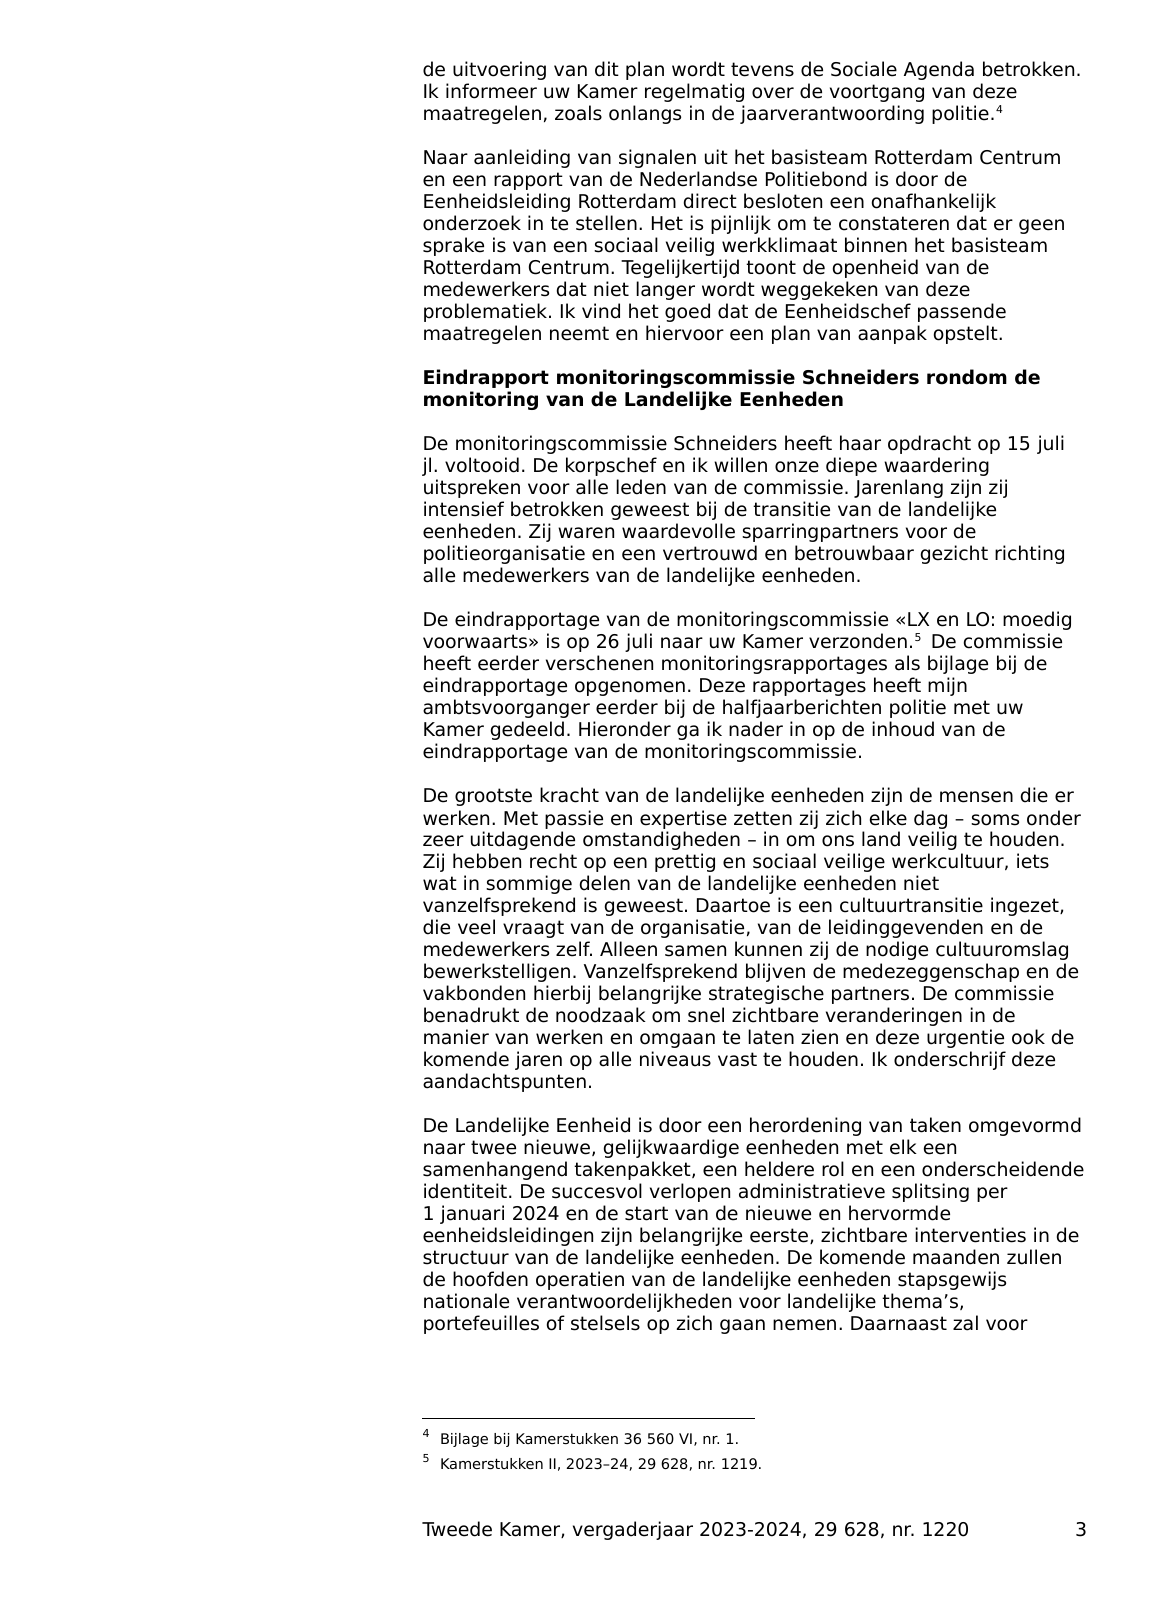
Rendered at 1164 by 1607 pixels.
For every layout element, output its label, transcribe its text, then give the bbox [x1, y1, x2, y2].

subtitle Eindrapport monitoringscommissie Schneiders rondom de monitoring van de Landelijke Eenheden [422, 367, 1087, 411]
text De monitoringscommissie Schneiders heeft haar opdracht op 15 juli jl. voltooid. De korpschef en ik willen onze diepe waardering uitspreken voor alle leden van de commissie. Jarenlang zijn zij intensief betrokken geweest bij de transitie van de landelijke eenheden. Zij waren waardevolle sparringpartners voor de politieorganisatie en een vertrouwd en betrouwbaar gezicht richting alle medewerkers van de landelijke eenheden. [422, 433, 1087, 587]
text de uitvoering van dit plan wordt tevens de Sociale Agenda betrokken. Ik informeer uw Kamer regelmatig over de voortgang van deze maatregelen, zoals onlangs in de jaarverantwoording politie. [422, 59, 1087, 125]
text De grootste kracht van de landelijke eenheden zijn de mensen die er werken. Met passie en expertise zetten zij zich elke dag – soms onder zeer uitdagende omstandigheden – in om ons land veilig te houden. Zij hebben recht op een prettig en sociaal veilige werkcultuur, iets wat in sommige delen van de landelijke eenheden niet vanzelfsprekend is geweest. Daartoe is een cultuurtransitie ingezet, die veel vraagt van de organisatie, van de leidinggevenden en de medewerkers zelf. Alleen samen kunnen zij de nodige cultuuromslag bewerkstelligen. Vanzelfsprekend blijven de medezeggenschap en de vakbonden hierbij belangrijke strategische partners. De commissie benadrukt de noodzaak om snel zichtbare veranderingen in de manier van werken en omgaan te laten zien en deze urgentie ook de komende jaren op alle niveaus vast te houden. Ik onderschrijf deze aandachtspunten. [422, 785, 1087, 1093]
text Naar aanleiding van signalen uit het basisteam Rotterdam Centrum en een rapport van de Nederlandse Politiebond is door de Eenheidsleiding Rotterdam direct besloten een onafhankelijk onderzoek in te stellen. Het is pijnlijk om te constateren dat er geen sprake is van een sociaal veilig werkklimaat binnen het basisteam Rotterdam Centrum. Tegelijkertijd toont de openheid van de medewerkers dat niet langer wordt weggekeken van deze problematiek. Ik vind het goed dat de Eenheidschef passende maatregelen neemt en hiervoor een plan van aanpak opstelt. [422, 147, 1087, 345]
text Kamerstukken II, 2023–24, 29 628, nr. 1219. [422, 1452, 1087, 1474]
text De Landelijke Eenheid is door een herordening van taken omgevormd naar twee nieuwe, gelijkwaardige eenheden met elk een samenhangend takenpakket, een heldere rol en een onderscheidende identiteit. De succesvol verlopen administratieve splitsing per 1 januari 2024 en de start van de nieuwe en hervormde eenheidsleidingen zijn belangrijke eerste, zichtbare interventies in de structuur van de landelijke eenheden. De komende maanden zullen de hoofden operatien van de landelijke eenheden stapsgewijs nationale verantwoordelijkheden voor landelijke thema’s, portefeuilles of stelsels op zich gaan nemen. Daarnaast zal voor [422, 1115, 1087, 1335]
text De eindrapportage van de monitoringscommissie «LX en LO: moedig voorwaarts» is op 26 juli naar uw Kamer verzonden. De commissie heeft eerder verschenen monitoringsrapportages als bijlage bij de eindrapportage opgenomen. Deze rapportages heeft mijn ambtsvoorganger eerder bij de halfjaarberichten politie met uw Kamer gedeeld. Hieronder ga ik nader in op de inhoud van de eindrapportage van de monitoringscommissie. [422, 609, 1087, 763]
text Bijlage bij Kamerstukken 36 560 VI, nr. 1. [422, 1427, 1087, 1449]
